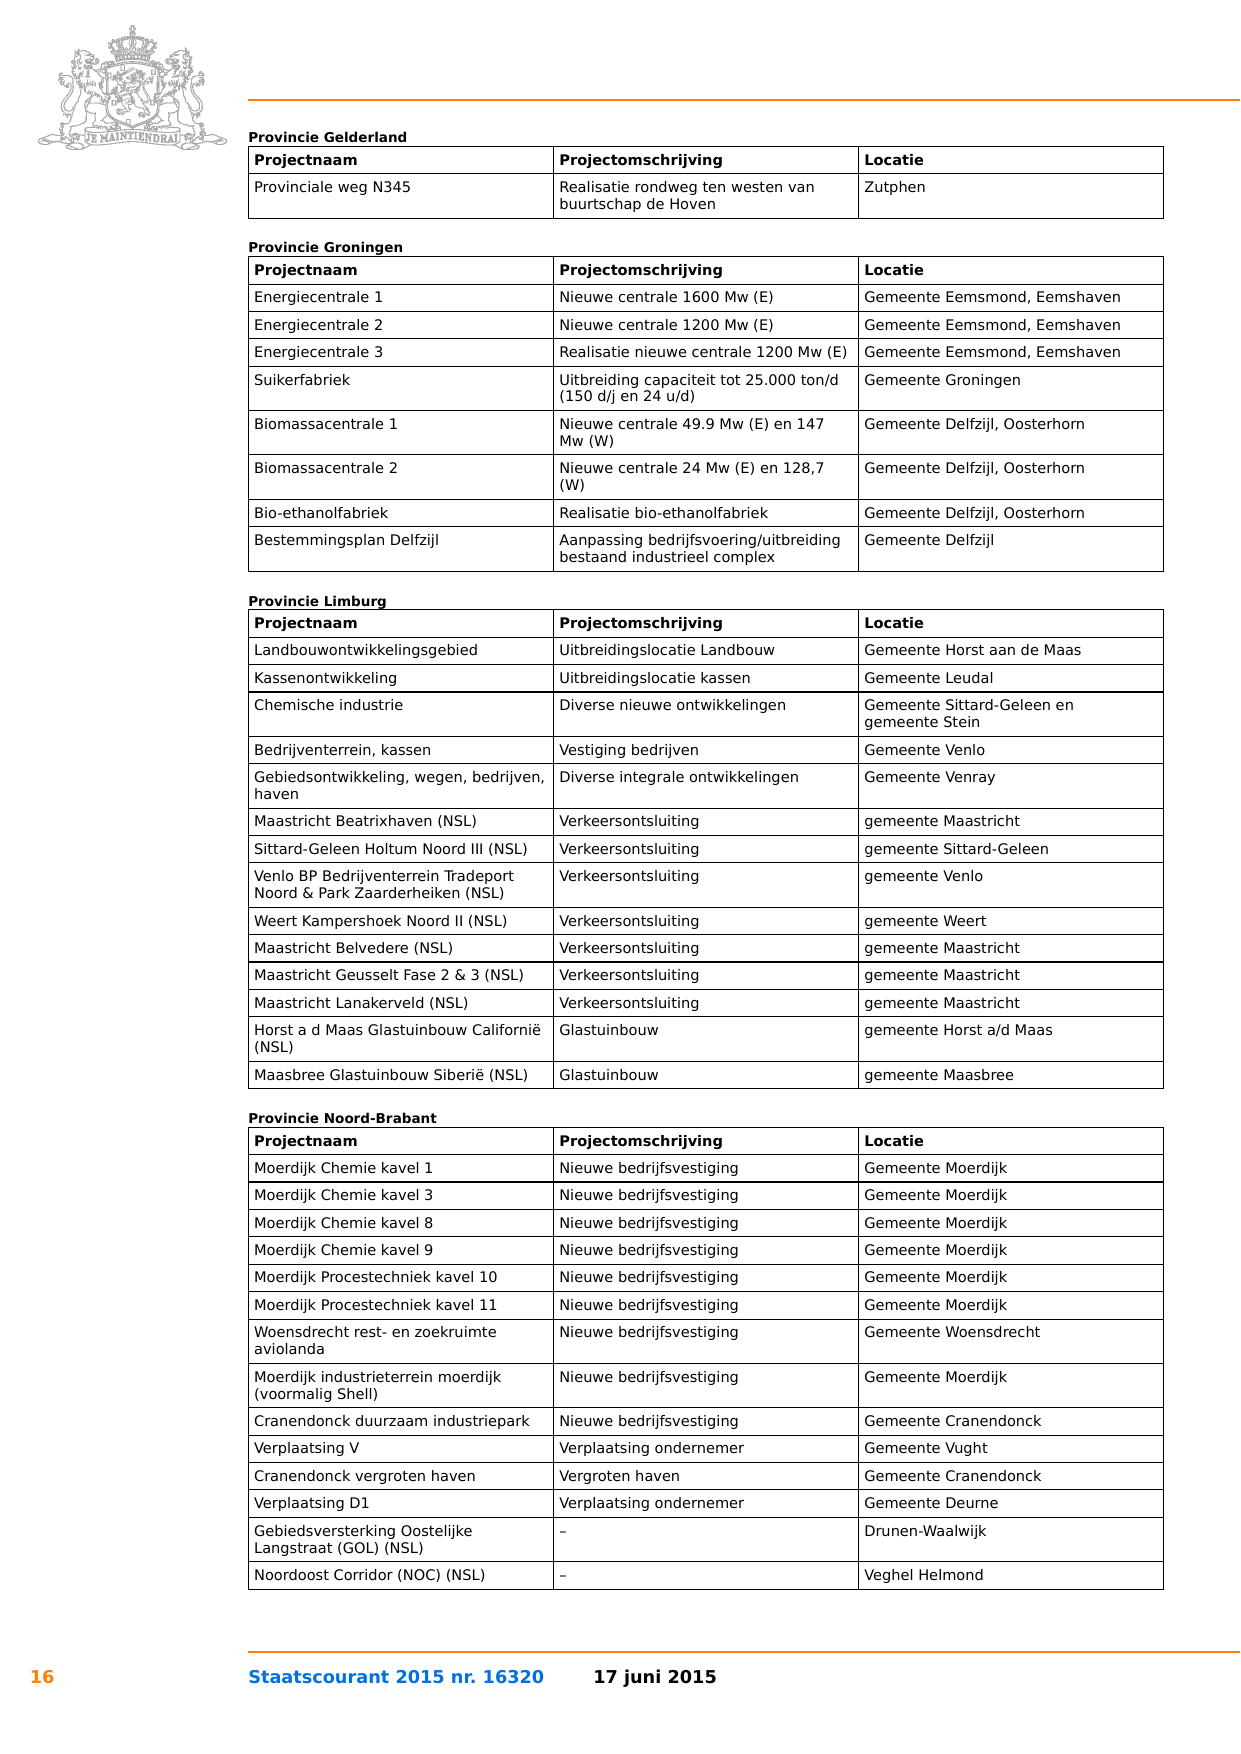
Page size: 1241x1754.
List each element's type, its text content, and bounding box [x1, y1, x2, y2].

table_cell Nieuwe bedrijfsvestiging [554, 1237, 858, 1264]
table_cell Gemeente Moerdijk [859, 1155, 1163, 1181]
table_cell Gebiedsversterking Oostelijke Langstraat (GOL) (NSL) [249, 1518, 553, 1561]
table_cell Nieuwe bedrijfsvestiging [554, 1364, 858, 1407]
table_cell Chemische industrie [249, 693, 553, 736]
table_cell Nieuwe centrale 1200 Mw (E) [554, 312, 858, 338]
table_cell Gemeente Sittard-Geleen en gemeente Stein [859, 693, 1163, 736]
table_cell Verkeersontsluiting [554, 935, 858, 961]
table_cell Diverse nieuwe ontwikkelingen [554, 693, 858, 736]
table_cell Verplaatsing ondernemer [554, 1436, 858, 1462]
table_cell Verkeersontsluiting [554, 836, 858, 862]
table_cell Gebiedsontwikkeling, wegen, bedrijven, haven [249, 764, 553, 807]
table_header Provincie Limburg [248, 594, 1163, 609]
table_cell Locatie [859, 610, 1163, 637]
picture [38, 25, 227, 150]
table_cell Provinciale weg N345 [249, 174, 553, 217]
table_cell Projectomschrijving [554, 147, 858, 173]
table_cell Locatie [859, 147, 1163, 173]
table_cell Gemeente Eemsmond, Eemshaven [859, 312, 1163, 338]
table_cell Gemeente Moerdijk [859, 1364, 1163, 1407]
table_cell gemeente Sittard-Geleen [859, 836, 1163, 862]
table_cell gemeente Maastricht [859, 990, 1163, 1016]
table_cell Maasbree Glastuinbouw Siberië (NSL) [249, 1062, 553, 1088]
table_cell Gemeente Moerdijk [859, 1210, 1163, 1236]
table_cell Energiecentrale 1 [249, 285, 553, 311]
table_cell Gemeente Delfzijl, Oosterhorn [859, 455, 1163, 499]
table_cell Zutphen [859, 174, 1163, 217]
table_cell Gemeente Woensdrecht [859, 1320, 1163, 1363]
table_cell Sittard-Geleen Holtum Noord III (NSL) [249, 836, 553, 862]
table_cell Glastuinbouw [554, 1062, 858, 1088]
table_cell Nieuwe bedrijfsvestiging [554, 1265, 858, 1291]
table_cell Projectomschrijving [554, 257, 858, 283]
table_cell Gemeente Vught [859, 1436, 1163, 1462]
table_cell Projectnaam [249, 610, 553, 637]
table_cell gemeente Venlo [859, 863, 1163, 907]
table_cell Projectnaam [249, 257, 553, 283]
table_cell Cranendonck duurzaam industriepark [249, 1408, 553, 1434]
table_cell Maastricht Lanakerveld (NSL) [249, 990, 553, 1016]
table_cell Horst a d Maas Glastuinbouw Californië (NSL) [249, 1017, 553, 1061]
table_cell Realisatie nieuwe centrale 1200 Mw (E) [554, 339, 858, 366]
table_cell Gemeente Venray [859, 764, 1163, 807]
table_cell Projectomschrijving [554, 610, 858, 637]
table_cell Verplaatsing V [249, 1436, 553, 1462]
table_cell Gemeente Cranendonck [859, 1463, 1163, 1489]
table_cell Gemeente Groningen [859, 367, 1163, 410]
table_cell Verplaatsing ondernemer [554, 1490, 858, 1517]
table_cell Gemeente Deurne [859, 1490, 1163, 1517]
table_cell Veghel Helmond [859, 1562, 1163, 1588]
table_cell Cranendonck vergroten haven [249, 1463, 553, 1489]
table_cell – [554, 1518, 858, 1561]
table_header Provincie Groningen [248, 240, 1163, 256]
table_cell Maastricht Geusselt Fase 2 & 3 (NSL) [249, 963, 553, 989]
table_cell gemeente Horst a/d Maas [859, 1017, 1163, 1061]
table_cell – [554, 1562, 858, 1588]
table_cell Nieuwe bedrijfsvestiging [554, 1210, 858, 1236]
table_cell Gemeente Moerdijk [859, 1237, 1163, 1264]
table_header Provincie Noord-Brabant [248, 1111, 1163, 1127]
table_cell Maastricht Belvedere (NSL) [249, 935, 553, 961]
table_cell Locatie [859, 1128, 1163, 1154]
table_cell Verkeersontsluiting [554, 963, 858, 989]
table_cell Verkeersontsluiting [554, 908, 858, 934]
table_cell Projectomschrijving [554, 1128, 858, 1154]
table_cell Glastuinbouw [554, 1017, 858, 1061]
table_cell Venlo BP Bedrijventerrein Tradeport Noord & Park Zaarderheiken (NSL) [249, 863, 553, 907]
table_cell Projectnaam [249, 1128, 553, 1154]
table_cell Nieuwe centrale 1600 Mw (E) [554, 285, 858, 311]
table_cell Nieuwe bedrijfsvestiging [554, 1155, 858, 1181]
table_cell Nieuwe centrale 24 Mw (E) en 128,7 (W) [554, 455, 858, 499]
table_cell Moerdijk industrieterrein moerdijk (voormalig Shell) [249, 1364, 553, 1407]
table_cell Nieuwe bedrijfsvestiging [554, 1183, 858, 1209]
table_cell Moerdijk Chemie kavel 3 [249, 1183, 553, 1209]
table_cell Verkeersontsluiting [554, 990, 858, 1016]
table_cell Bio-ethanolfabriek [249, 500, 553, 526]
table_cell Gemeente Horst aan de Maas [859, 638, 1163, 664]
table_cell Nieuwe centrale 49.9 Mw (E) en 147 Mw (W) [554, 411, 858, 454]
table_cell Gemeente Delfzijl [859, 527, 1163, 571]
table_cell Locatie [859, 257, 1163, 283]
table_cell Gemeente Delfzijl, Oosterhorn [859, 411, 1163, 454]
table_cell Suikerfabriek [249, 367, 553, 410]
table_cell gemeente Maastricht [859, 809, 1163, 835]
table_cell Uitbreidingslocatie kassen [554, 665, 858, 691]
table_cell Gemeente Leudal [859, 665, 1163, 691]
table_cell Verkeersontsluiting [554, 809, 858, 835]
table_cell Verkeersontsluiting [554, 863, 858, 907]
table_cell Moerdijk Procestechniek kavel 11 [249, 1292, 553, 1318]
table_cell Verplaatsing D1 [249, 1490, 553, 1517]
table_header Provincie Gelderland [248, 130, 1163, 146]
table_cell Aanpassing bedrijfsvoering/uitbreiding bestaand industrieel complex [554, 527, 858, 571]
table_cell Gemeente Eemsmond, Eemshaven [859, 339, 1163, 366]
table_cell Energiecentrale 3 [249, 339, 553, 366]
table_cell gemeente Maastricht [859, 935, 1163, 961]
table_cell Maastricht Beatrixhaven (NSL) [249, 809, 553, 835]
table_cell Vergroten haven [554, 1463, 858, 1489]
table_cell Gemeente Delfzijl, Oosterhorn [859, 500, 1163, 526]
table_cell Projectnaam [249, 147, 553, 173]
table_cell Woensdrecht rest- en zoekruimte aviolanda [249, 1320, 553, 1363]
table_cell Kassenontwikkeling [249, 665, 553, 691]
table_cell Nieuwe bedrijfsvestiging [554, 1408, 858, 1434]
table_cell gemeente Maastricht [859, 963, 1163, 989]
table_cell Landbouwontwikkelingsgebied [249, 638, 553, 664]
table_cell Energiecentrale 2 [249, 312, 553, 338]
table_cell Weert Kampershoek Noord II (NSL) [249, 908, 553, 934]
table_cell Moerdijk Procestechniek kavel 10 [249, 1265, 553, 1291]
table_cell Gemeente Moerdijk [859, 1292, 1163, 1318]
table_cell Bedrijventerrein, kassen [249, 737, 553, 763]
table_cell Diverse integrale ontwikkelingen [554, 764, 858, 807]
table_cell Gemeente Moerdijk [859, 1183, 1163, 1209]
table_cell Moerdijk Chemie kavel 9 [249, 1237, 553, 1264]
table_cell gemeente Maasbree [859, 1062, 1163, 1088]
table_cell Vestiging bedrijven [554, 737, 858, 763]
table_cell Noordoost Corridor (NOC) (NSL) [249, 1562, 553, 1588]
table_cell Realisatie rondweg ten westen van buurtschap de Hoven [554, 174, 858, 217]
table_cell Realisatie bio-ethanolfabriek [554, 500, 858, 526]
table_cell Biomassacentrale 2 [249, 455, 553, 499]
table_cell Uitbreiding capaciteit tot 25.000 ton/d (150 d/j en 24 u/d) [554, 367, 858, 410]
table_cell Uitbreidingslocatie Landbouw [554, 638, 858, 664]
table_cell Gemeente Cranendonck [859, 1408, 1163, 1434]
table_cell Bestemmingsplan Delfzijl [249, 527, 553, 571]
table_cell Nieuwe bedrijfsvestiging [554, 1320, 858, 1363]
table_cell Drunen-Waalwijk [859, 1518, 1163, 1561]
table_cell Gemeente Venlo [859, 737, 1163, 763]
table_cell Gemeente Moerdijk [859, 1265, 1163, 1291]
table_cell Biomassacentrale 1 [249, 411, 553, 454]
table_cell Nieuwe bedrijfsvestiging [554, 1292, 858, 1318]
table_cell Gemeente Eemsmond, Eemshaven [859, 285, 1163, 311]
table_cell gemeente Weert [859, 908, 1163, 934]
table_cell Moerdijk Chemie kavel 8 [249, 1210, 553, 1236]
table_cell Moerdijk Chemie kavel 1 [249, 1155, 553, 1181]
